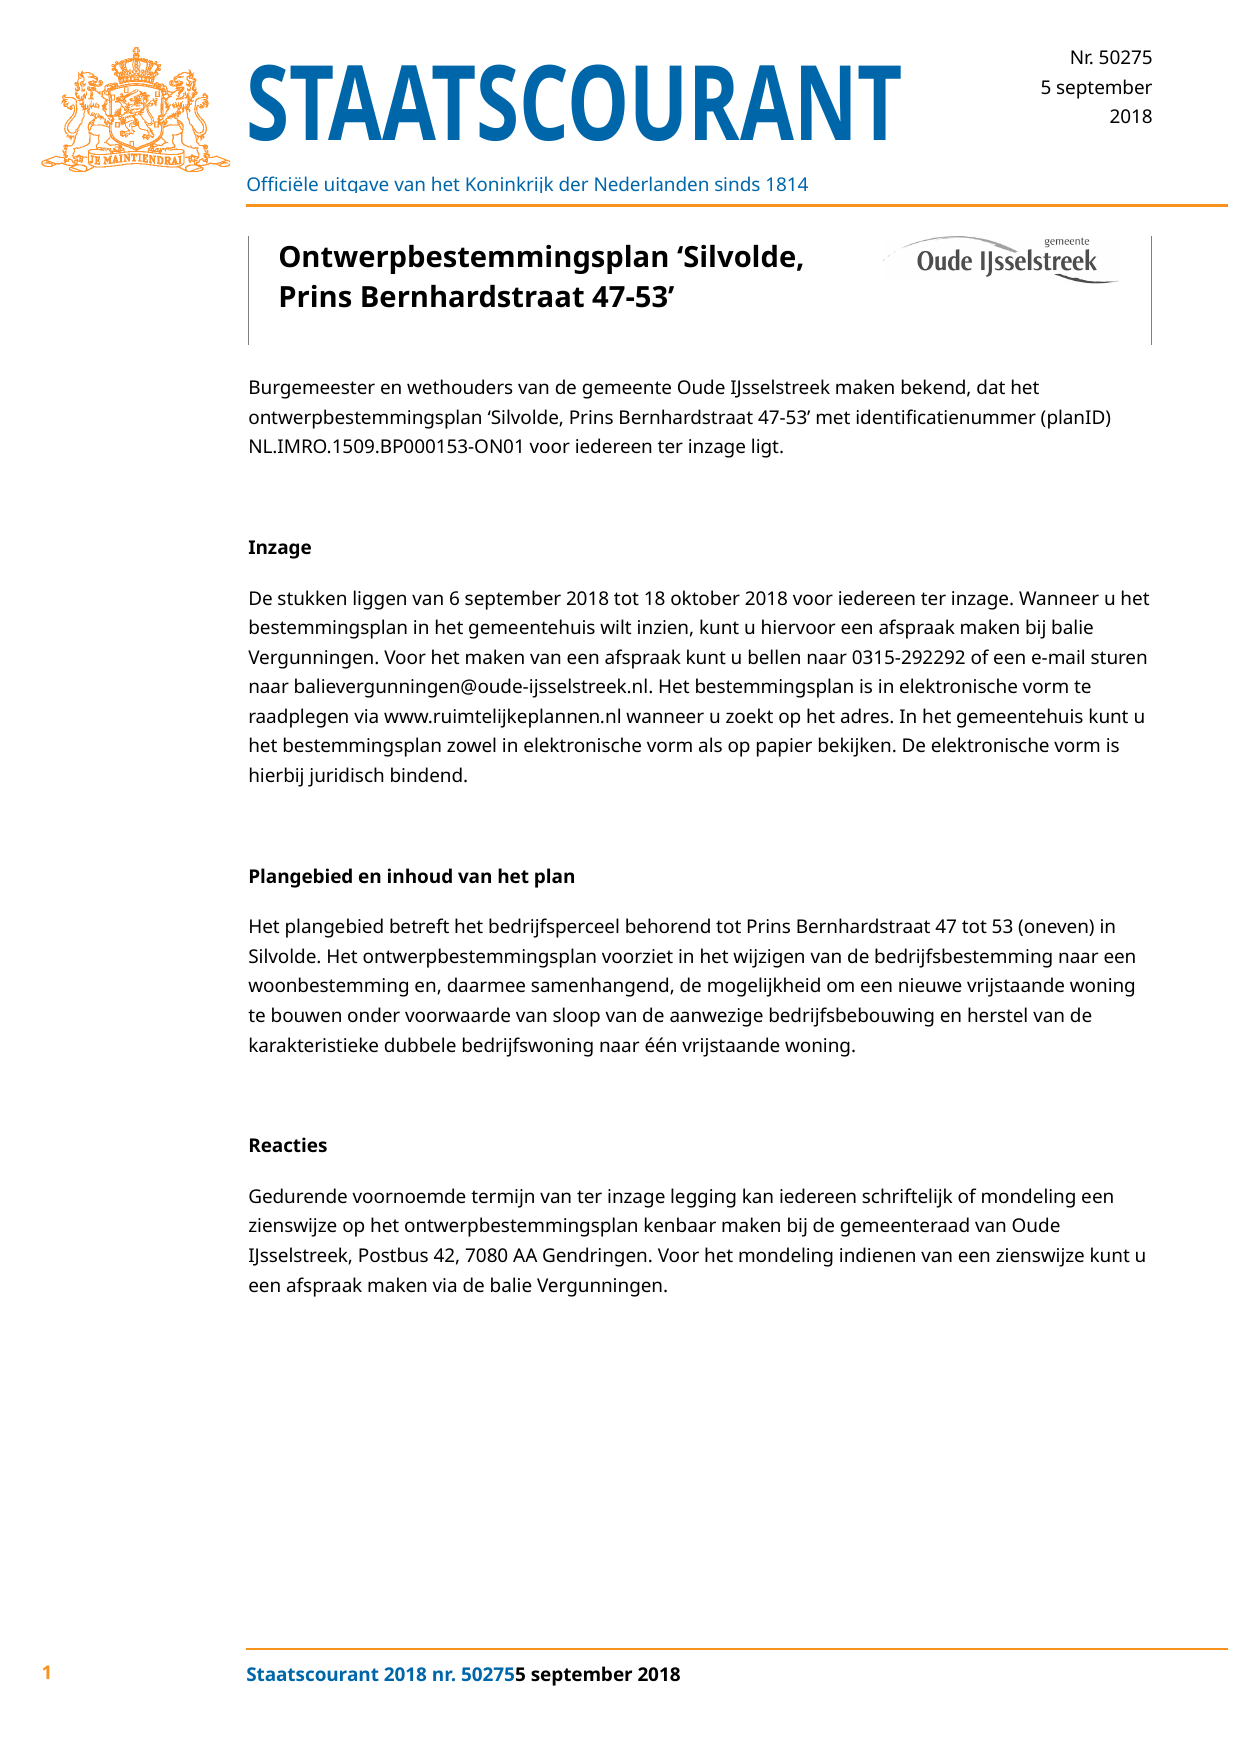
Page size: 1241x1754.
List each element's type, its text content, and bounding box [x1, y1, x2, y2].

text Plangebied en inhoud van het plan [248, 863, 1152, 889]
table_header Ontwerpbestemmingsplan ‘Silvolde, Prins Bernhardstraat 47-53’ [249, 236, 850, 345]
table_header [850, 236, 1151, 345]
text Gedurende voornoemde termijn van ter inzage legging kan iedereen schriftelijk of mondeling een zienswijze op het ontwerpbestemmingsplan kenbaar maken bij de gemeenteraad van Oude IJsselstreek, Postbus 42, 7080 AA Gendringen. Voor het mondeling indienen van een zienswijze kunt u een afspraak maken via de balie Vergunningen. [248, 1183, 1152, 1297]
text Het plangebied betreft het bedrijfsperceel behorend tot Prins Bernhardstraat 47 tot 53 (oneven) in Silvolde. Het ontwerpbestemmingsplan voorziet in het wijzigen van de bedrijfsbestemming naar een woonbestemming en, daarmee samenhangend, de mogelijkheid om een nieuwe vrijstaande woning te bouwen onder voorwaarde van sloop van de aanwezige bedrijfsbebouwing en herstel van de karakteristieke dubbele bedrijfswoning naar één vrijstaande woning. [248, 913, 1152, 1057]
text Reacties [248, 1133, 1152, 1158]
text Burgemeester en wethouders van de gemeente Oude IJsselstreek maken bekend, dat het ontwerpbestemmingsplan ‘Silvolde, Prins Bernhardstraat 47-53’ met identificatienummer (planID) NL.IMRO.1509.BP000153-ON01 voor iedereen ter inzage ligt. [248, 374, 1152, 459]
text Inzage [248, 534, 1152, 560]
picture [41, 47, 231, 172]
text De stukken liggen van 6 september 2018 tot 18 oktober 2018 voor iedereen ter inzage. Wanneer u het bestemmingsplan in het gemeentehuis wilt inzien, kunt u hiervoor een afspraak maken bij balie Vergunningen. Voor het maken van een afspraak kunt u bellen naar 0315-292292 of een e-mail sturen naar balievergunningen@oude-ijsselstreek.nl. Het bestemmingsplan is in elektronische vorm te raadplegen via www.ruimtelijkeplannen.nl wanneer u zoekt op het adres. In het gemeentehuis kunt u het bestemmingsplan zowel in elektronische vorm als op papier bekijken. De elektronische vorm is hierbij juridisch bindend. [248, 585, 1152, 788]
picture [882, 236, 1119, 284]
